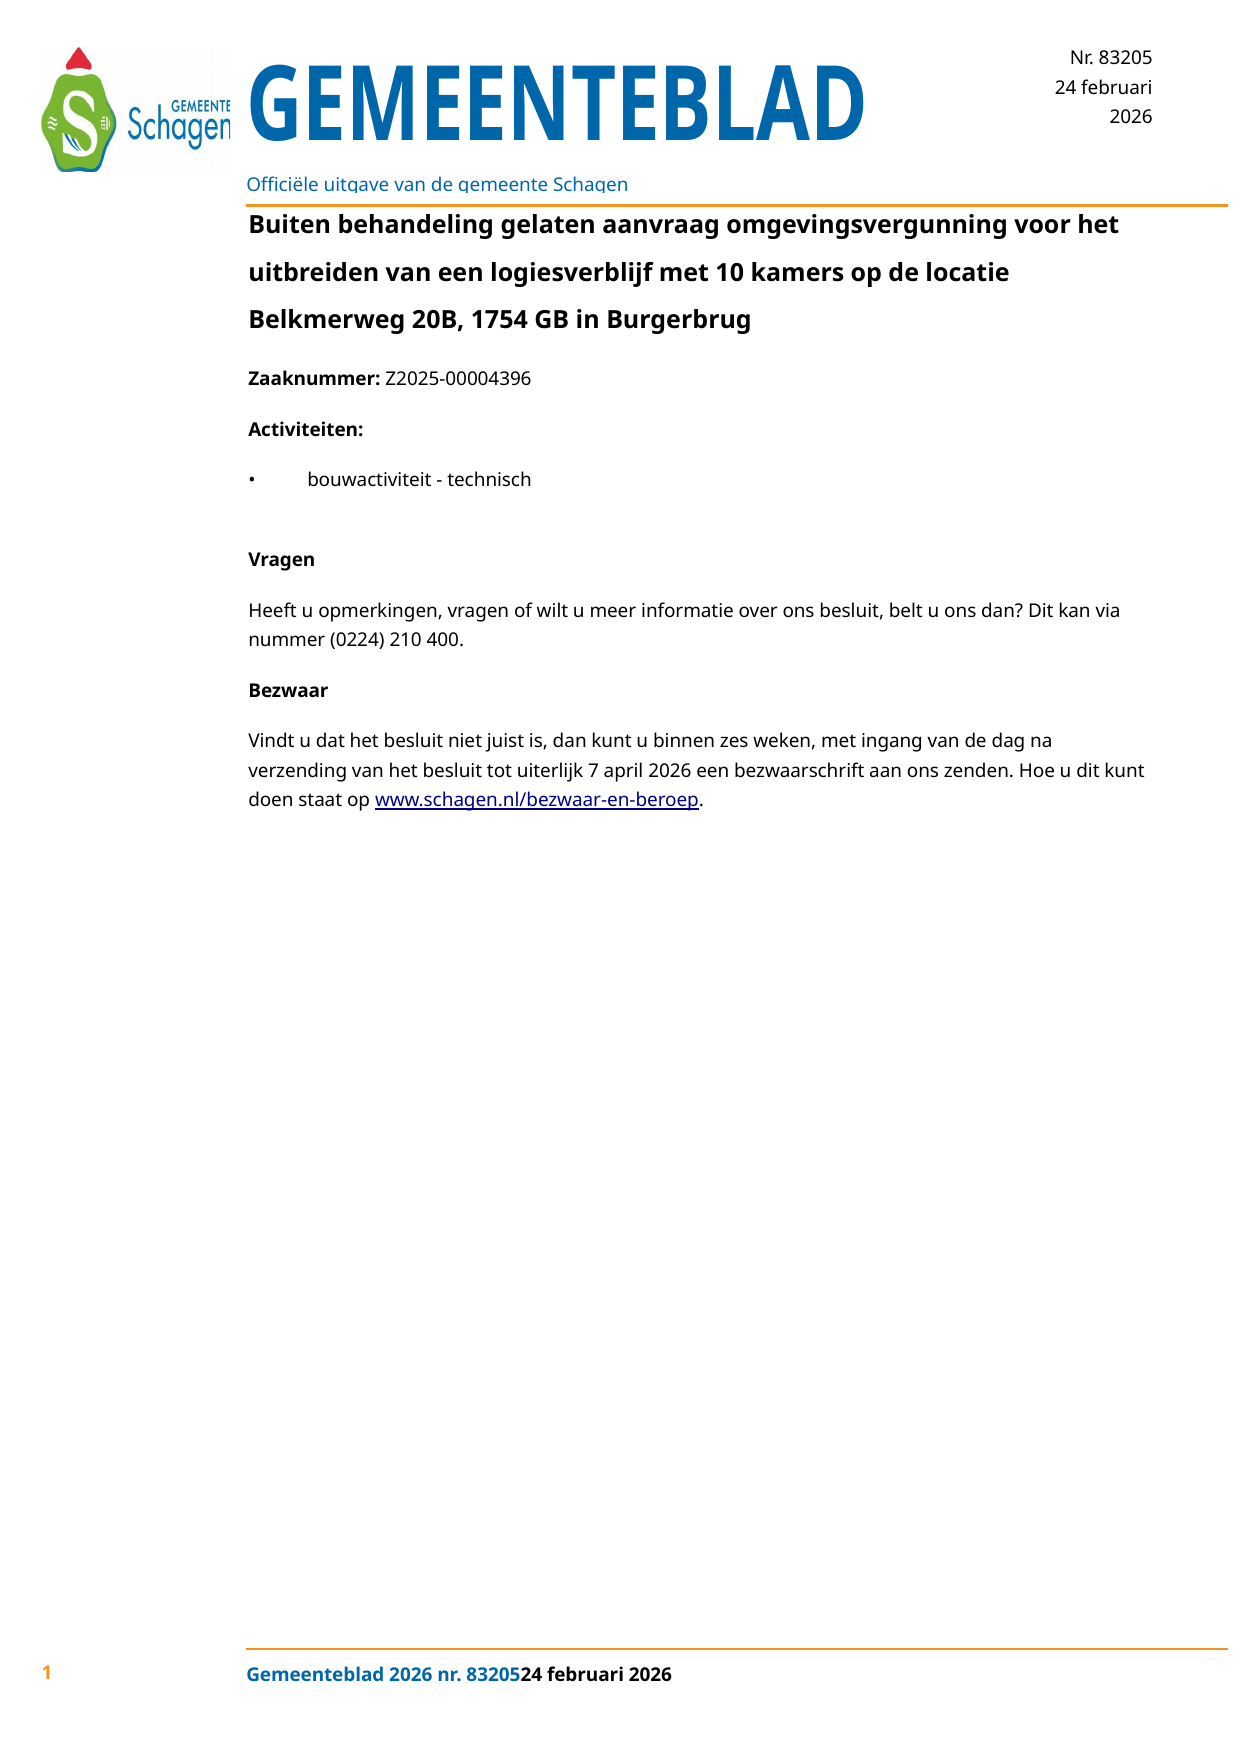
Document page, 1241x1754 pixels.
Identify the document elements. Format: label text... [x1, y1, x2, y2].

text Buiten behandeling gelaten aanvraag omgevingsvergunning voor het uitbreiden van een logiesverblijf met 10 kamers op de locatie Belkmerweg 20B, 1754 GB in Burgerbrug [248, 207, 1152, 336]
text Vragen [248, 546, 1152, 572]
text Vindt u dat het besluit niet juist is, dan kunt u binnen zes weken, met ingang van de dag na verzending van het besluit tot uiterlijk 7 april 2026 een bezwaarschrift aan ons zenden. Hoe u dit kunt doen staat op www.schagen.nl/bezwaar-en-beroep. [248, 727, 1152, 812]
list bouwactiviteit - technisch [248, 466, 1152, 492]
text Activiteiten: [248, 416, 1152, 442]
text Bezwaar [248, 677, 1152, 702]
text Heeft u opmerkingen, vragen of wilt u meer informatie over ons besluit, belt u ons dan? Dit kan via nummer (0224) 210 400. [248, 597, 1152, 652]
text Zaaknummer: Z2025-00004396 [248, 366, 1152, 391]
picture [41, 47, 231, 172]
